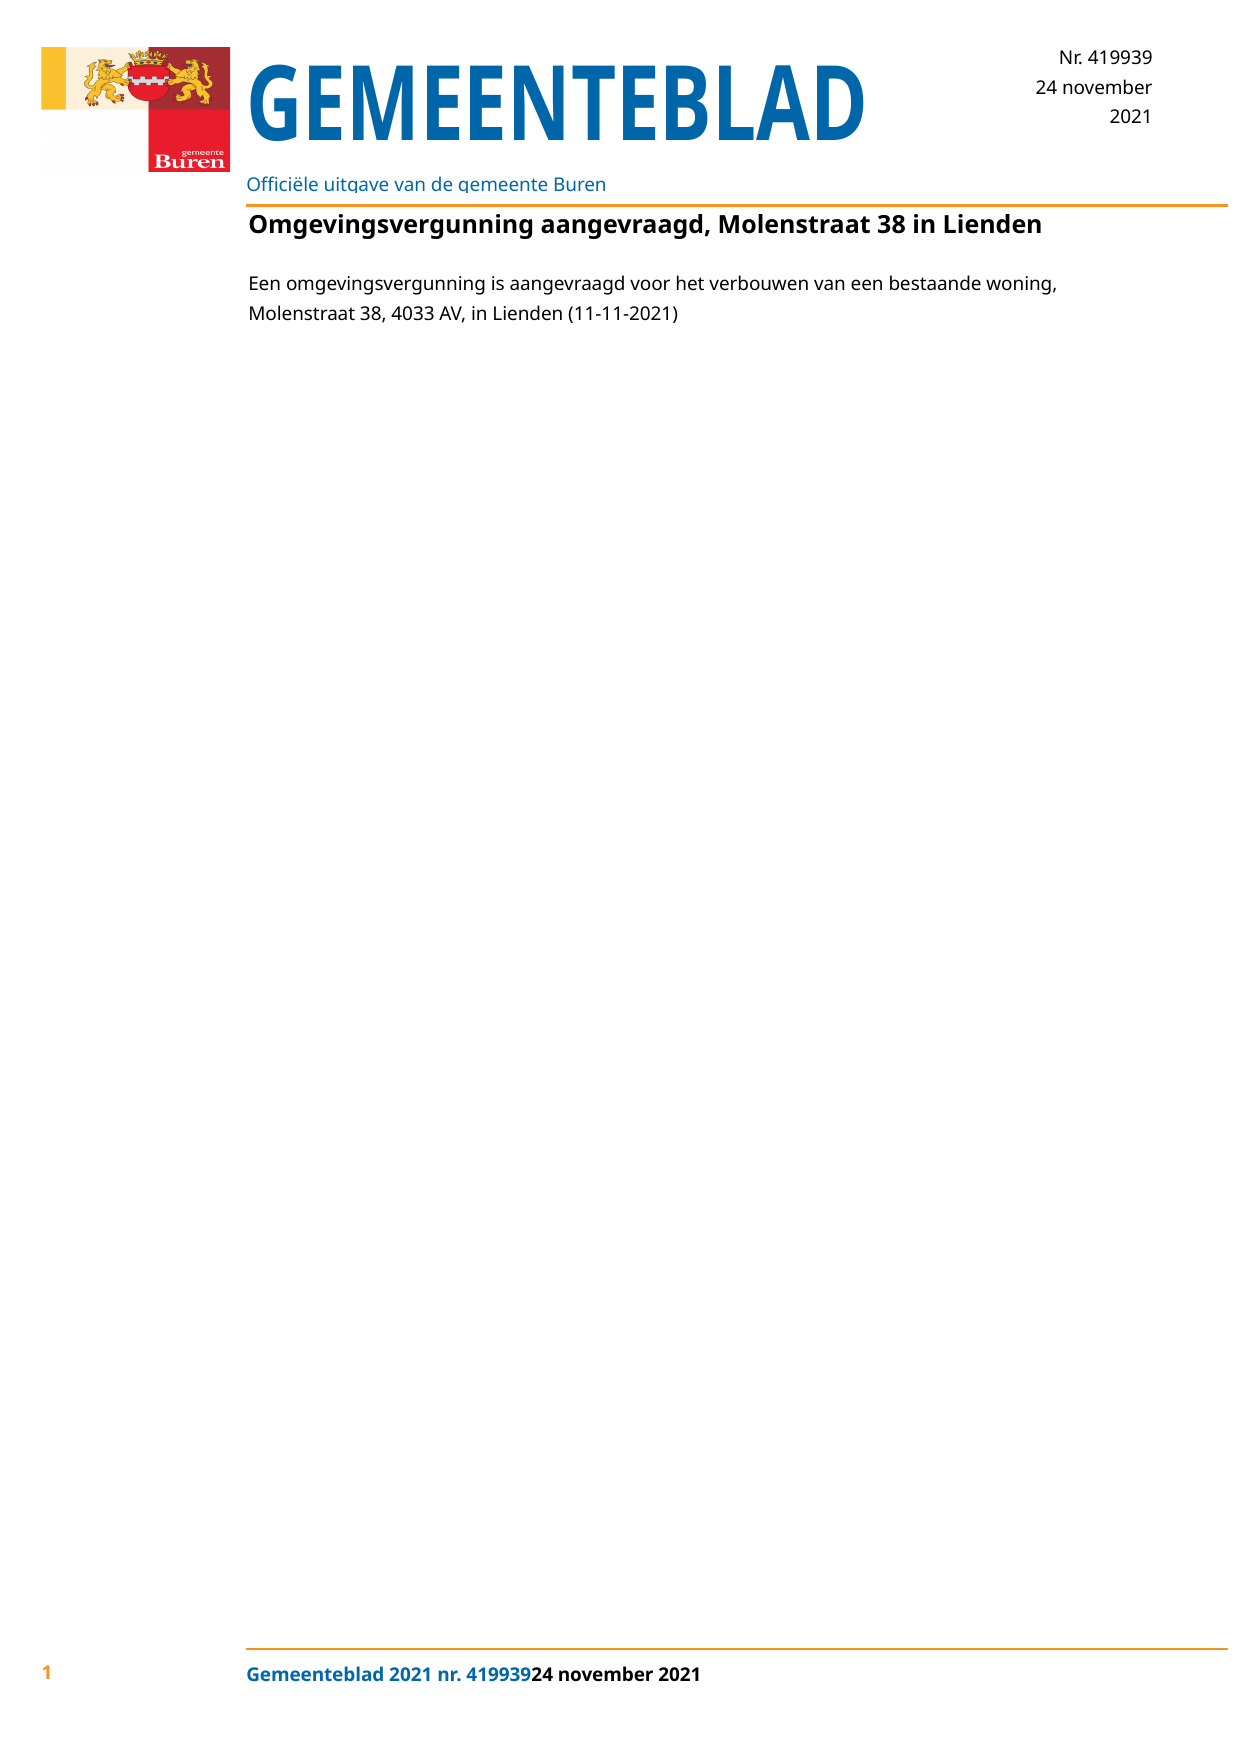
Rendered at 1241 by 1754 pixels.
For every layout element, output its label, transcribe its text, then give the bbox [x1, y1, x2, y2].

text Een omgevingsvergunning is aangevraagd voor het verbouwen van een bestaande woning, Molenstraat 38, 4033 AV, in Lienden (11-11-2021) [248, 270, 1152, 326]
text Omgevingsvergunning aangevraagd, Molenstraat 38 in Lienden [248, 207, 1152, 241]
picture [41, 47, 231, 172]
